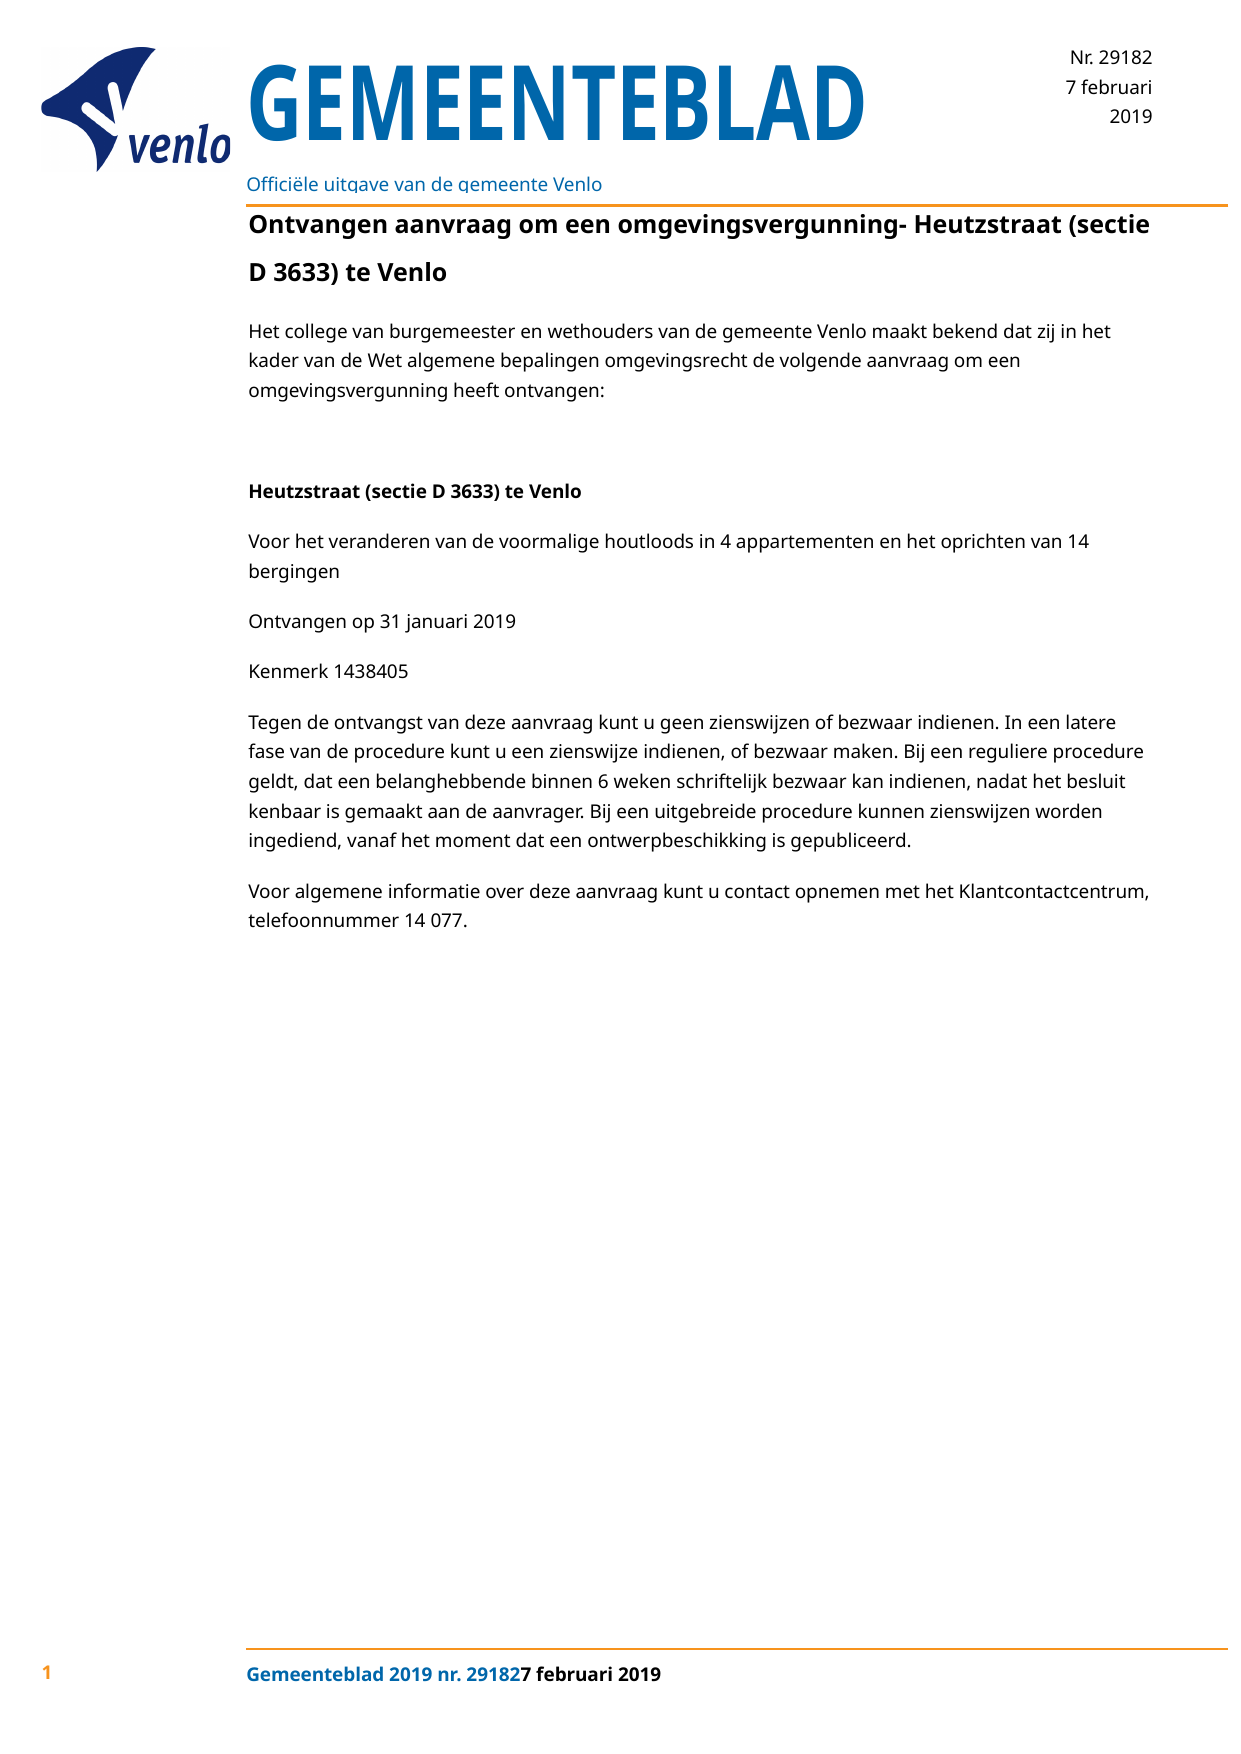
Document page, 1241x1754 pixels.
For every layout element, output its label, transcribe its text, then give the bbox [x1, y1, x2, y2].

text Ontvangen op 31 januari 2019 [248, 608, 1152, 634]
picture [41, 47, 231, 172]
text Voor het veranderen van de voormalige houtloods in 4 appartementen en het oprichten van 14 bergingen [248, 528, 1152, 584]
text Het college van burgemeester en wethouders van de gemeente Venlo maakt bekend dat zij in het kader van de Wet algemene bepalingen omgevingsrecht de volgende aanvraag om een omgevingsvergunning heeft ontvangen: [248, 318, 1152, 403]
text Ontvangen aanvraag om een omgevingsvergunning- Heutzstraat (sectie D 3633) te Venlo [248, 207, 1152, 288]
text Tegen de ontvangst van deze aanvraag kunt u geen zienswijzen of bezwaar indienen. In een latere fase van de procedure kunt u een zienswijze indienen, of bezwaar maken. Bij een reguliere procedure geldt, dat een belanghebbende binnen 6 weken schriftelijk bezwaar kan indienen, nadat het besluit kenbaar is gemaakt aan de aanvrager. Bij een uitgebreide procedure kunnen zienswijzen worden ingediend, vanaf het moment dat een ontwerpbeschikking is gepubliceerd. [248, 709, 1152, 853]
text Voor algemene informatie over deze aanvraag kunt u contact opnemen met het Klantcontactcentrum, telefoonnummer 14 077. [248, 878, 1152, 933]
text Heutzstraat (sectie D 3633) te Venlo [248, 478, 1152, 504]
text Kenmerk 1438405 [248, 659, 1152, 684]
